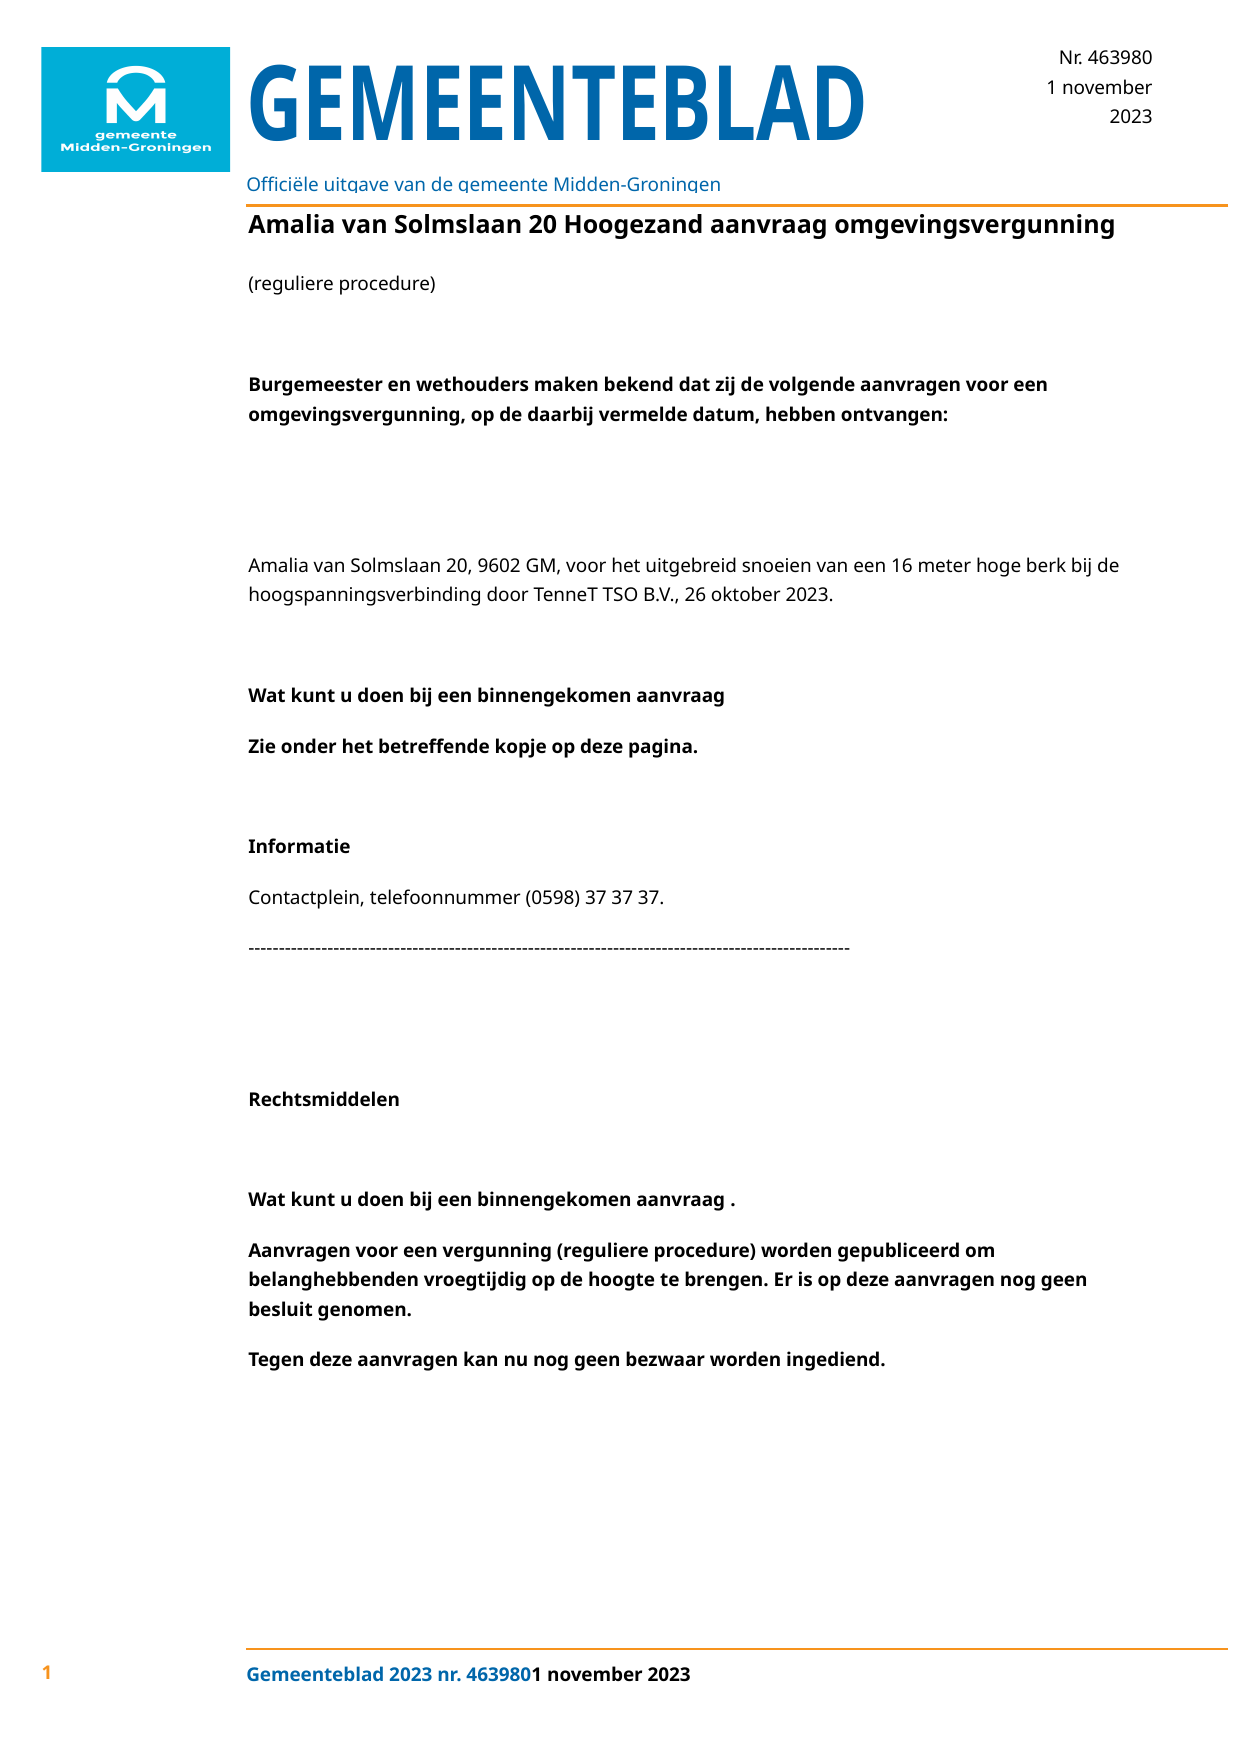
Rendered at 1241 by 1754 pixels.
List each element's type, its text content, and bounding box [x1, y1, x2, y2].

text Burgemeester en wethouders maken bekend dat zij de volgende aanvragen voor een omgevingsvergunning, op de daarbij vermelde datum, hebben ontvangen: [248, 371, 1152, 426]
text (reguliere procedure) [248, 270, 1152, 296]
text Wat kunt u doen bij een binnengekomen aanvraag [248, 682, 1152, 708]
picture [107, 89, 165, 122]
picture [184, 146, 190, 153]
text Rechtsmiddelen [248, 1086, 1152, 1111]
text Aanvragen voor een vergunning (reguliere procedure) worden gepubliceerd om belanghebbenden vroegtijdig op de hoogte te brengen. Er is op deze aanvragen nog geen besluit genomen. [248, 1237, 1152, 1322]
text --------------------------------------------------------------------------------------------------- [248, 934, 1152, 960]
text Zie onder het betreffende kopje op deze pagina. [248, 733, 1152, 758]
text Informatie [248, 834, 1152, 859]
picture [108, 66, 164, 82]
text Amalia van Solmslaan 20 Hoogezand aanvraag omgevingsvergunning [248, 207, 1152, 241]
text Tegen deze aanvragen kan nu nog geen bezwaar worden ingediend. [248, 1347, 1152, 1372]
text Amalia van Solmslaan 20, 9602 GM, voor het uitgebreid snoeien van een 16 meter hoge berk bij de hoogspanningsverbinding door TenneT TSO B.V., 26 oktober 2023. [248, 552, 1152, 607]
text Wat kunt u doen bij een binnengekomen aanvraag . [248, 1187, 1152, 1212]
text Contactplein, telefoonnummer (0598) 37 37 37. [248, 884, 1152, 910]
